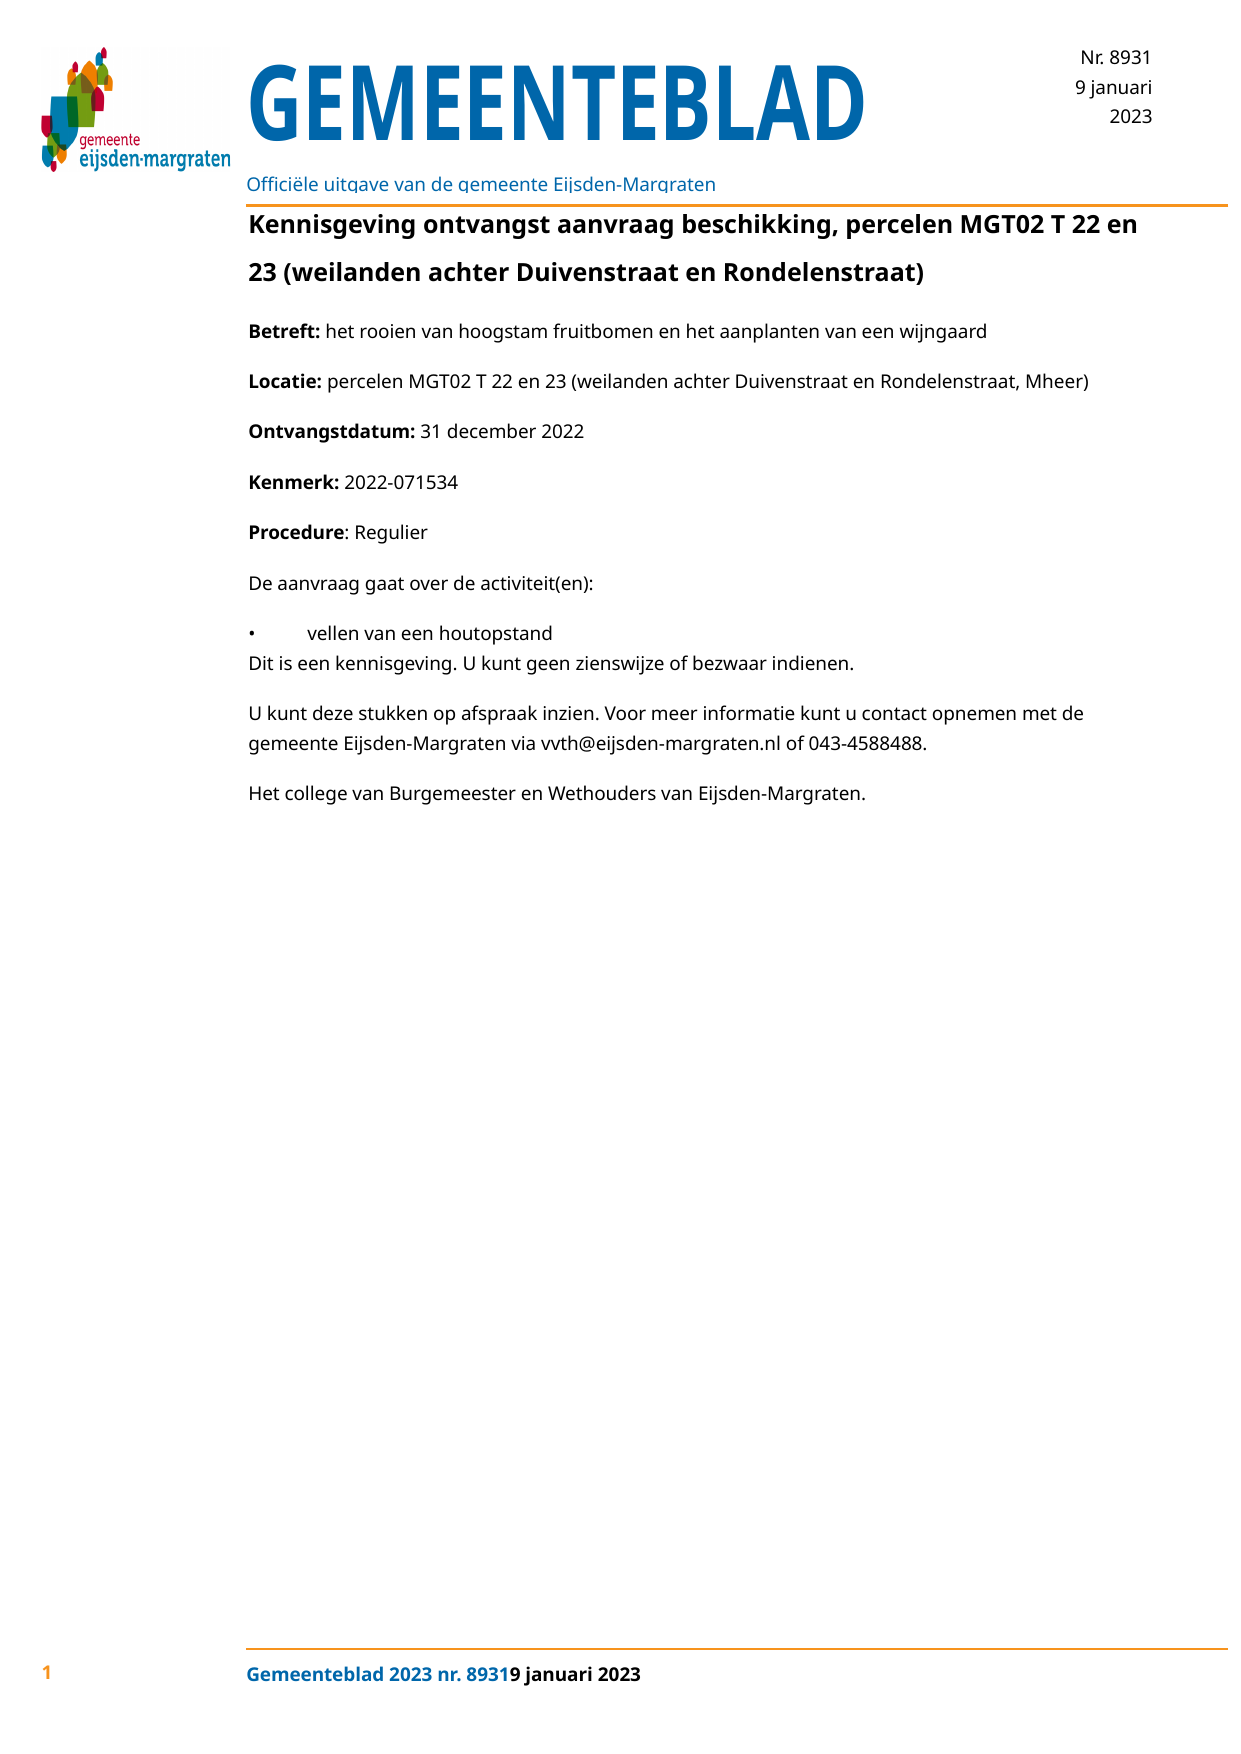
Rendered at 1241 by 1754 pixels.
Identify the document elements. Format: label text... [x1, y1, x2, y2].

text U kunt deze stukken op afspraak inzien. Voor meer informatie kunt u contact opnemen met de gemeente Eijsden-Margraten via vvth@eijsden-margraten.nl of 043-4588488. [248, 700, 1152, 756]
text Procedure: Regulier [248, 519, 1152, 545]
text Ontvangstdatum: 31 december 2022 [248, 419, 1152, 444]
text Dit is een kennisgeving. U kunt geen zienswijze of bezwaar indienen. [248, 650, 1152, 676]
text Kenmerk: 2022-071534 [248, 469, 1152, 495]
list vellen van een houtopstand [248, 620, 1152, 646]
text De aanvraag gaat over de activiteit(en): [248, 570, 1152, 596]
text Het college van Burgemeester en Wethouders van Eijsden-Margraten. [248, 780, 1152, 806]
text Betreft: het rooien van hoogstam fruitbomen en het aanplanten van een wijngaard [248, 318, 1152, 344]
text Kennisgeving ontvangst aanvraag beschikking, percelen MGT02 T 22 en 23 (weilanden achter Duivenstraat en Rondelenstraat) [248, 207, 1152, 288]
text Locatie: percelen MGT02 T 22 en 23 (weilanden achter Duivenstraat en Rondelenstraat, Mheer) [248, 368, 1152, 394]
picture [41, 47, 231, 172]
